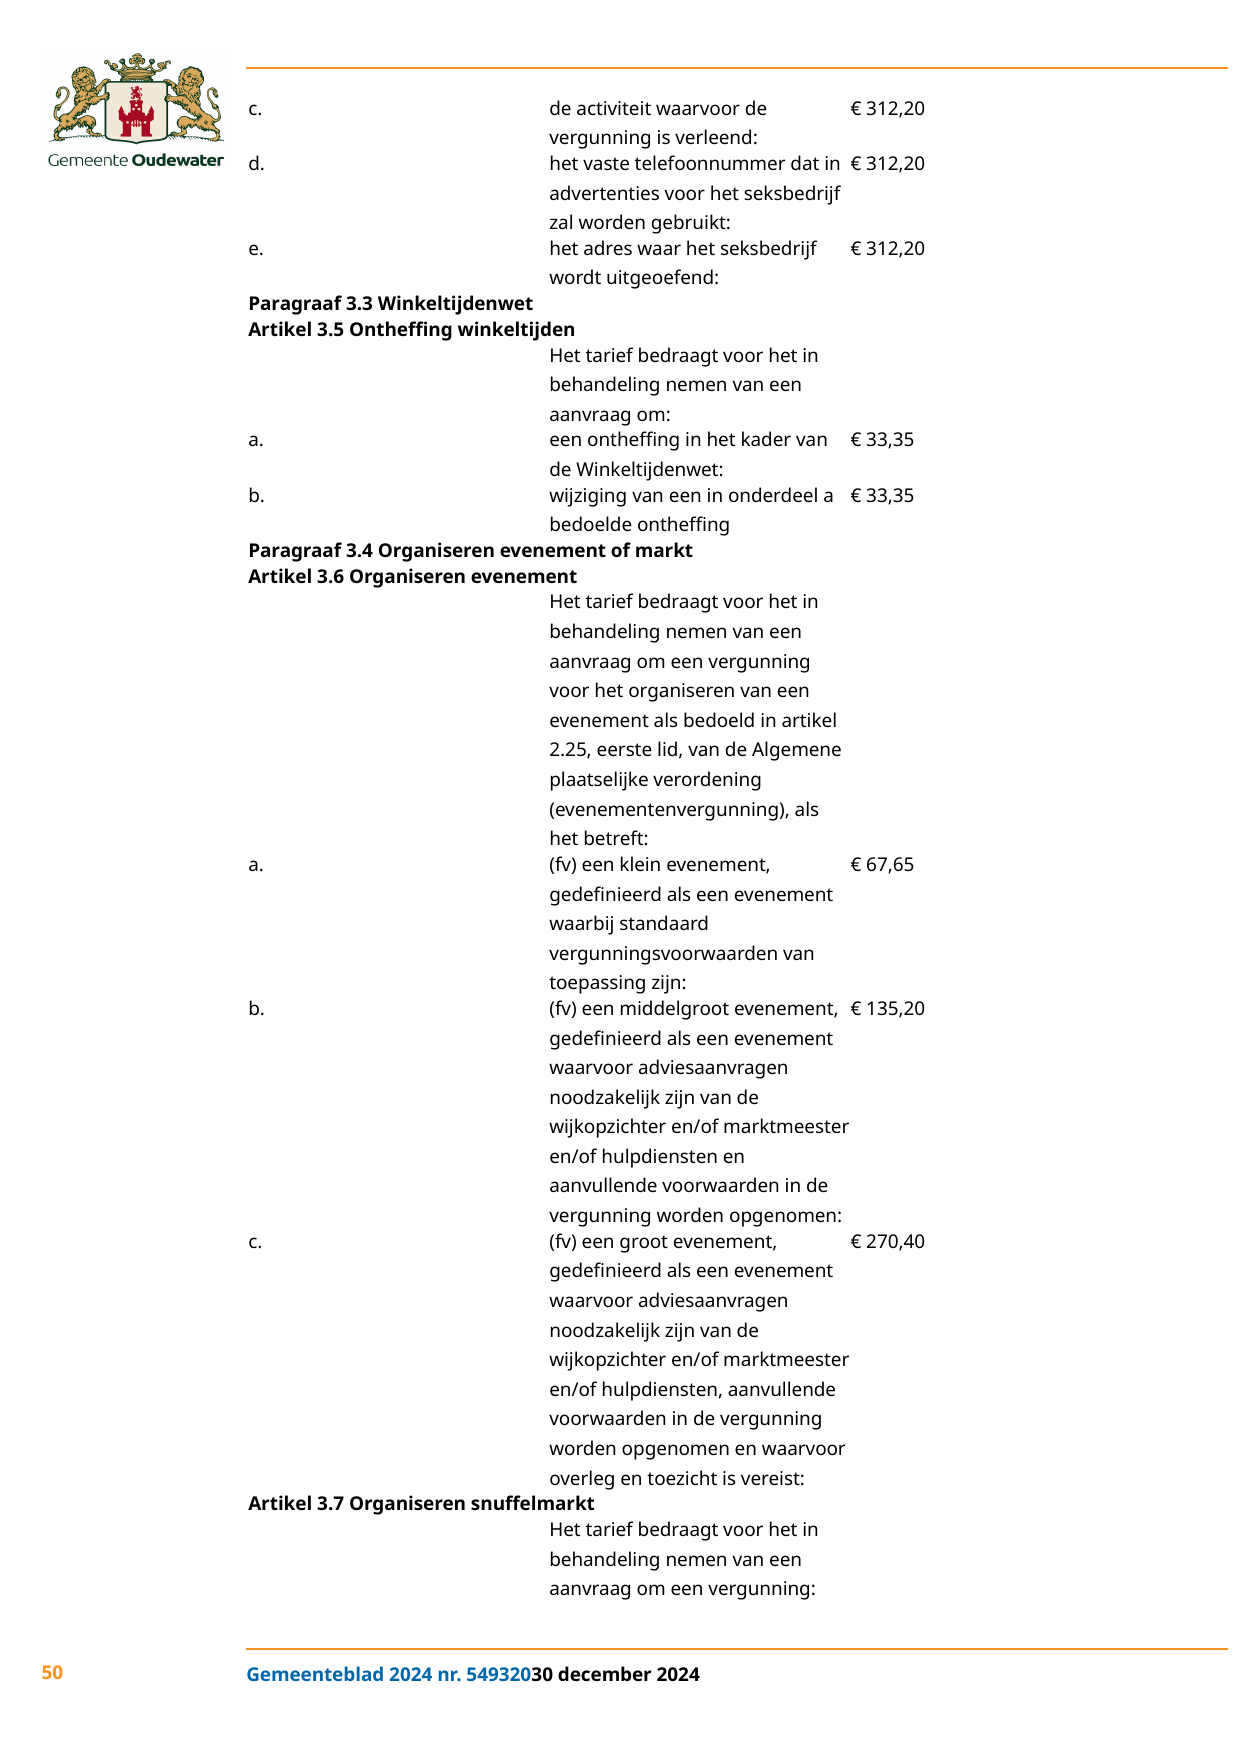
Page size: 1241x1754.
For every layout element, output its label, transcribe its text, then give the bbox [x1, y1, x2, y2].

table_cell [850, 1516, 1152, 1601]
table_cell [850, 342, 1152, 427]
table_cell (fv) een groot evenement, gedefinieerd als een evenement waarvoor adviesaanvragen noodzakelijk zijn van de wijkopzichter en/of marktmeester en/of hulpdiensten, aanvullende voorwaarden in de vergunning worden opgenomen en waarvoor overleg en toezicht is vereist: [549, 1228, 850, 1490]
table_cell € 270,40 [850, 1228, 1152, 1490]
table_cell € 312,20 [850, 95, 1152, 150]
table_cell wijziging van een in onderdeel a bedoelde ontheffing [549, 482, 850, 537]
table_cell a. [248, 851, 549, 995]
table_cell e. [248, 235, 549, 290]
table_cell € 312,20 [850, 150, 1152, 235]
table_cell (fv) een klein evenement, gedefinieerd als een evenement waarbij standaard vergunningsvoorwaarden van toepassing zijn: [549, 851, 850, 995]
table_cell [248, 1516, 549, 1601]
table_cell (fv) een middelgroot evenement, gedefinieerd als een evenement waarvoor adviesaanvragen noodzakelijk zijn van de wijkopzichter en/of marktmeester en/of hulpdiensten en aanvullende voorwaarden in de vergunning worden opgenomen: [549, 995, 850, 1228]
table_cell Artikel 3.6 Organiseren evenement [248, 563, 1152, 589]
table_cell [248, 342, 549, 427]
table_cell het adres waar het seksbedrijf wordt uitgeoefend: [549, 235, 850, 290]
table_cell het vaste telefoonnummer dat in advertenties voor het seksbedrijf zal worden gebruikt: [549, 150, 850, 235]
picture [41, 47, 231, 172]
table_cell a. [248, 427, 549, 482]
table_cell Paragraaf 3.3 Winkeltijdenwet [248, 290, 1152, 316]
table_cell € 33,35 [850, 482, 1152, 537]
table_cell b. [248, 482, 549, 537]
table_cell Het tarief bedraagt voor het in behandeling nemen van een aanvraag om een vergunning voor het organiseren van een evenement als bedoeld in artikel 2.25, eerste lid, van de Algemene plaatselijke verordening (evenementenvergunning), als het betreft: [549, 589, 850, 851]
table_cell Het tarief bedraagt voor het in behandeling nemen van een aanvraag om: [549, 342, 850, 427]
table_cell [850, 589, 1152, 851]
table_cell [248, 589, 549, 851]
table_cell Artikel 3.7 Organiseren snuffelmarkt [248, 1490, 1152, 1516]
table_cell de activiteit waarvoor de vergunning is verleend: [549, 95, 850, 150]
table_cell € 67,65 [850, 851, 1152, 995]
table_cell een ontheffing in het kader van de Winkeltijdenwet: [549, 427, 850, 482]
table_cell c. [248, 95, 549, 150]
table_cell Paragraaf 3.4 Organiseren evenement of markt [248, 537, 1152, 563]
table_cell € 312,20 [850, 235, 1152, 290]
table_cell Het tarief bedraagt voor het in behandeling nemen van een aanvraag om een vergunning: [549, 1516, 850, 1601]
table_cell € 33,35 [850, 427, 1152, 482]
table_cell c. [248, 1228, 549, 1490]
table_cell b. [248, 995, 549, 1228]
table_cell € 135,20 [850, 995, 1152, 1228]
table_cell d. [248, 150, 549, 235]
table_cell Artikel 3.5 Ontheffing winkeltijden [248, 316, 1152, 342]
